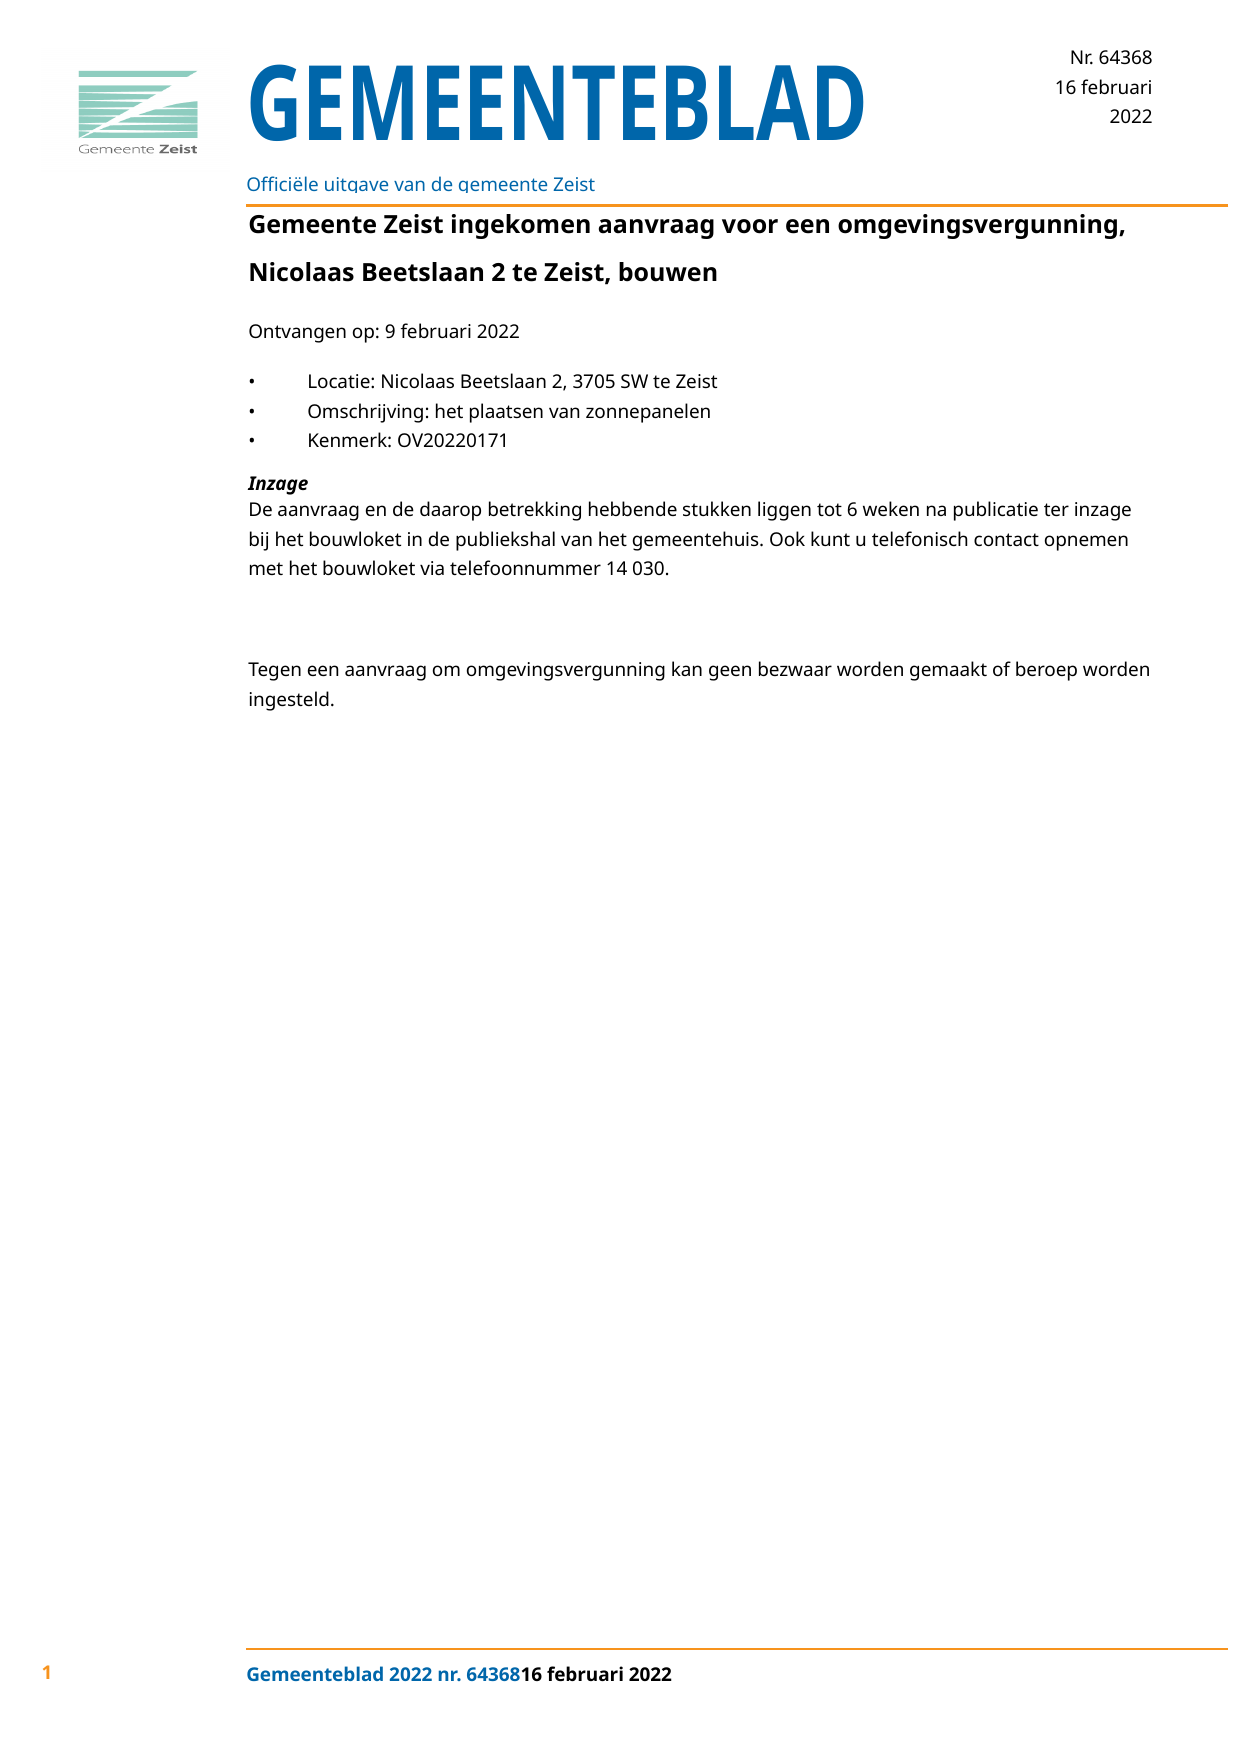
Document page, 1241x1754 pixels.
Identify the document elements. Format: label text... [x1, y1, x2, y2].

list Kenmerk: OV20220171 [248, 427, 1152, 453]
text Inzage [248, 471, 1152, 496]
text Ontvangen op: 9 februari 2022 [248, 318, 1152, 344]
list Omschrijving: het plaatsen van zonnepanelen [248, 398, 1152, 424]
text Tegen een aanvraag om omgevingsvergunning kan geen bezwaar worden gemaakt of beroep worden ingesteld. [248, 656, 1152, 712]
picture [41, 47, 231, 172]
list Locatie: Nicolaas Beetslaan 2, 3705 SW te Zeist [248, 368, 1152, 394]
text De aanvraag en de daarop betrekking hebbende stukken liggen tot 6 weken na publicatie ter inzage bij het bouwloket in de publiekshal van het gemeentehuis. Ook kunt u telefonisch contact opnemen met het bouwloket via telefoonnummer 14 030. [248, 496, 1152, 581]
text Gemeente Zeist ingekomen aanvraag voor een omgevingsvergunning, Nicolaas Beetslaan 2 te Zeist, bouwen [248, 207, 1152, 288]
